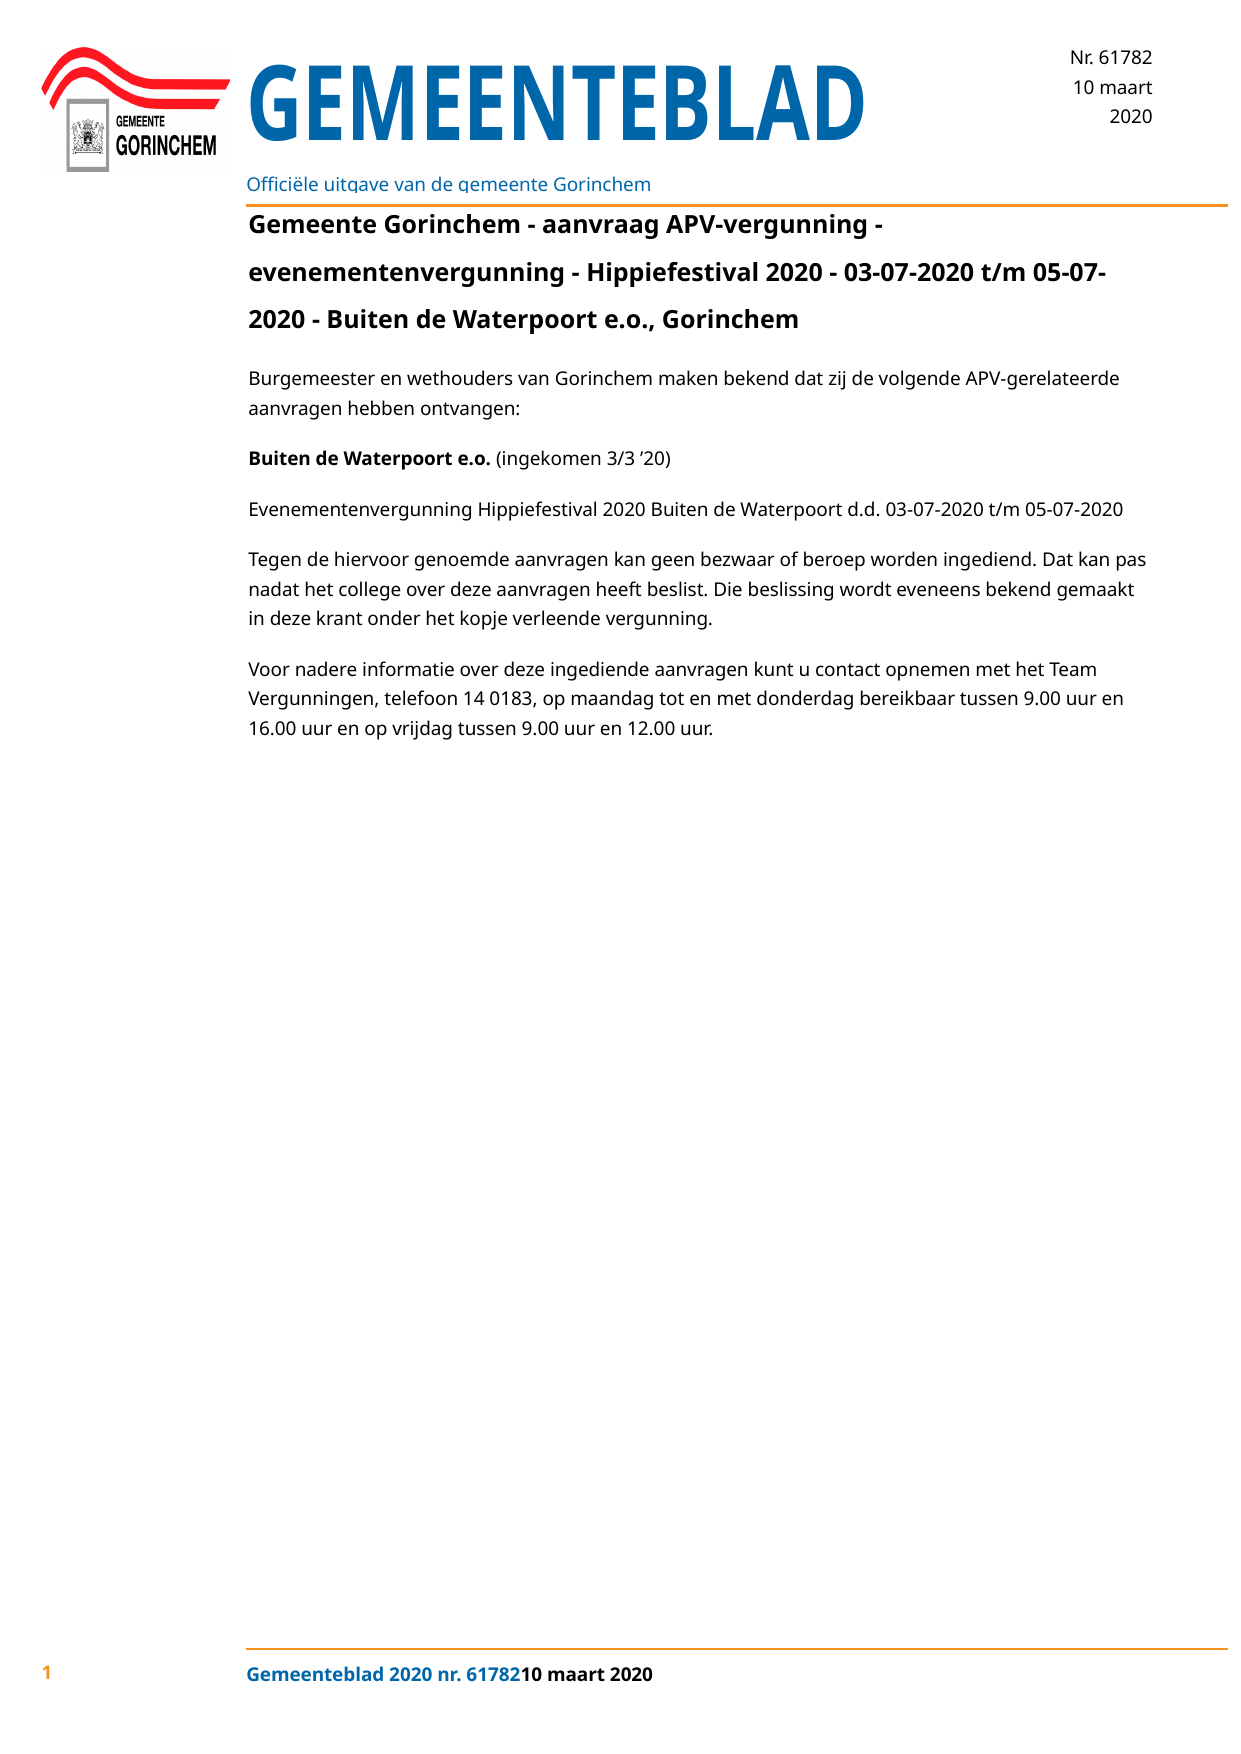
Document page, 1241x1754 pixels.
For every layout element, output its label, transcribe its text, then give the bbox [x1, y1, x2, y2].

text Gemeente Gorinchem - aanvraag APV-vergunning - evenementenvergunning - Hippiefestival 2020 - 03-07-2020 t/m 05-07-2020 - Buiten de Waterpoort e.o., Gorinchem [248, 207, 1152, 336]
text Voor nadere informatie over deze ingediende aanvragen kunt u contact opnemen met het Team Vergunningen, telefoon 14 0183, op maandag tot en met donderdag bereikbaar tussen 9.00 uur en 16.00 uur en op vrijdag tussen 9.00 uur en 12.00 uur. [248, 656, 1152, 741]
text Evenementenvergunning Hippiefestival 2020 Buiten de Waterpoort d.d. 03-07-2020 t/m 05-07-2020 [248, 496, 1152, 522]
text Buiten de Waterpoort e.o. (ingekomen 3/3 ’20) [248, 446, 1152, 471]
picture [41, 47, 231, 172]
text Burgemeester en wethouders van Gorinchem maken bekend dat zij de volgende APV-gerelateerde aanvragen hebben ontvangen: [248, 366, 1152, 421]
text Tegen de hiervoor genoemde aanvragen kan geen bezwaar of beroep worden ingediend. Dat kan pas nadat het college over deze aanvragen heeft beslist. Die beslissing wordt eveneens bekend gemaakt in deze krant onder het kopje verleende vergunning. [248, 546, 1152, 631]
